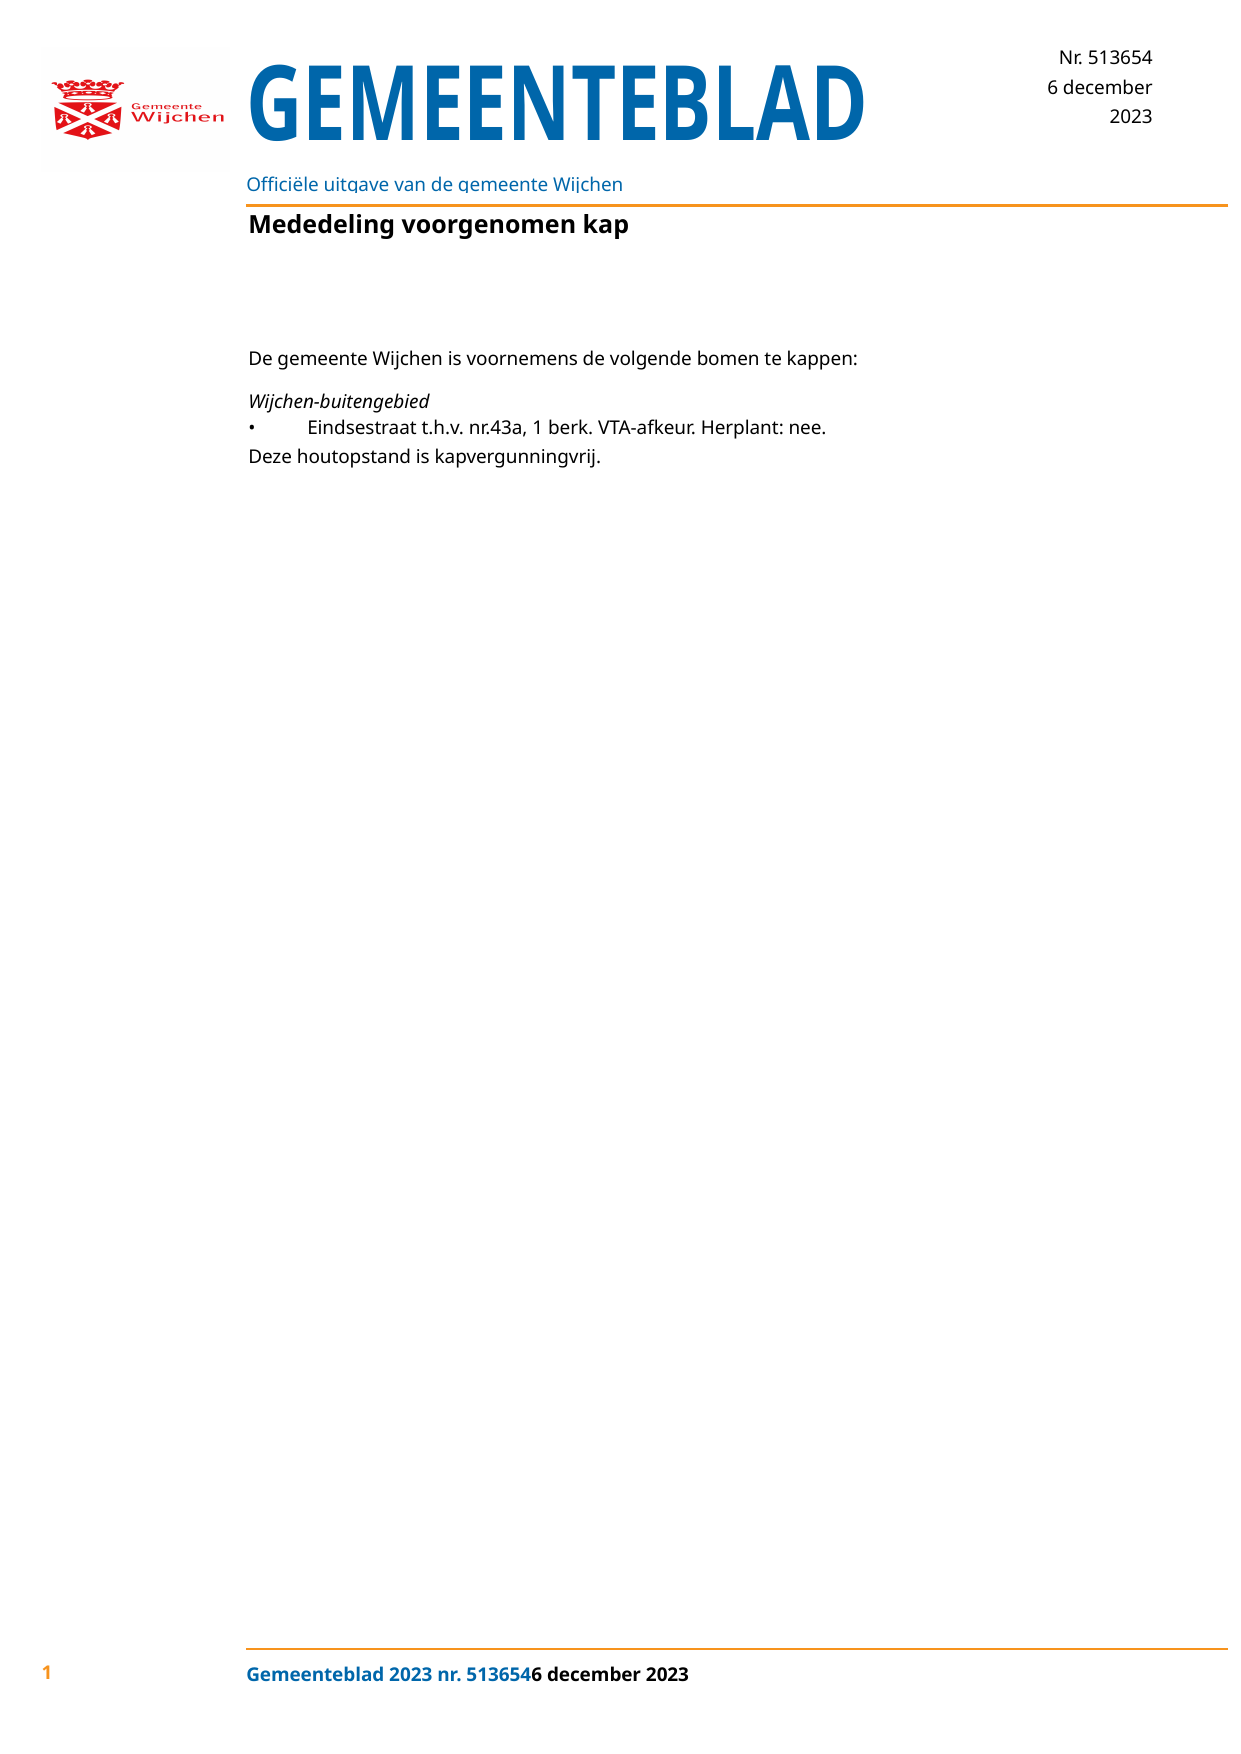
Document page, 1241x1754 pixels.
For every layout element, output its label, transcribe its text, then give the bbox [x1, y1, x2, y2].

text De gemeente Wijchen is voornemens de volgende bomen te kappen: [248, 345, 1152, 371]
text Wijchen-buitengebied [248, 388, 1152, 414]
list Eindsestraat t.h.v. nr.43a, 1 berk. VTA-afkeur. Herplant: nee. [248, 414, 1152, 440]
text Deze houtopstand is kapvergunningvrij. [248, 444, 1152, 469]
text Mededeling voorgenomen kap [248, 207, 1152, 241]
picture [41, 47, 231, 172]
